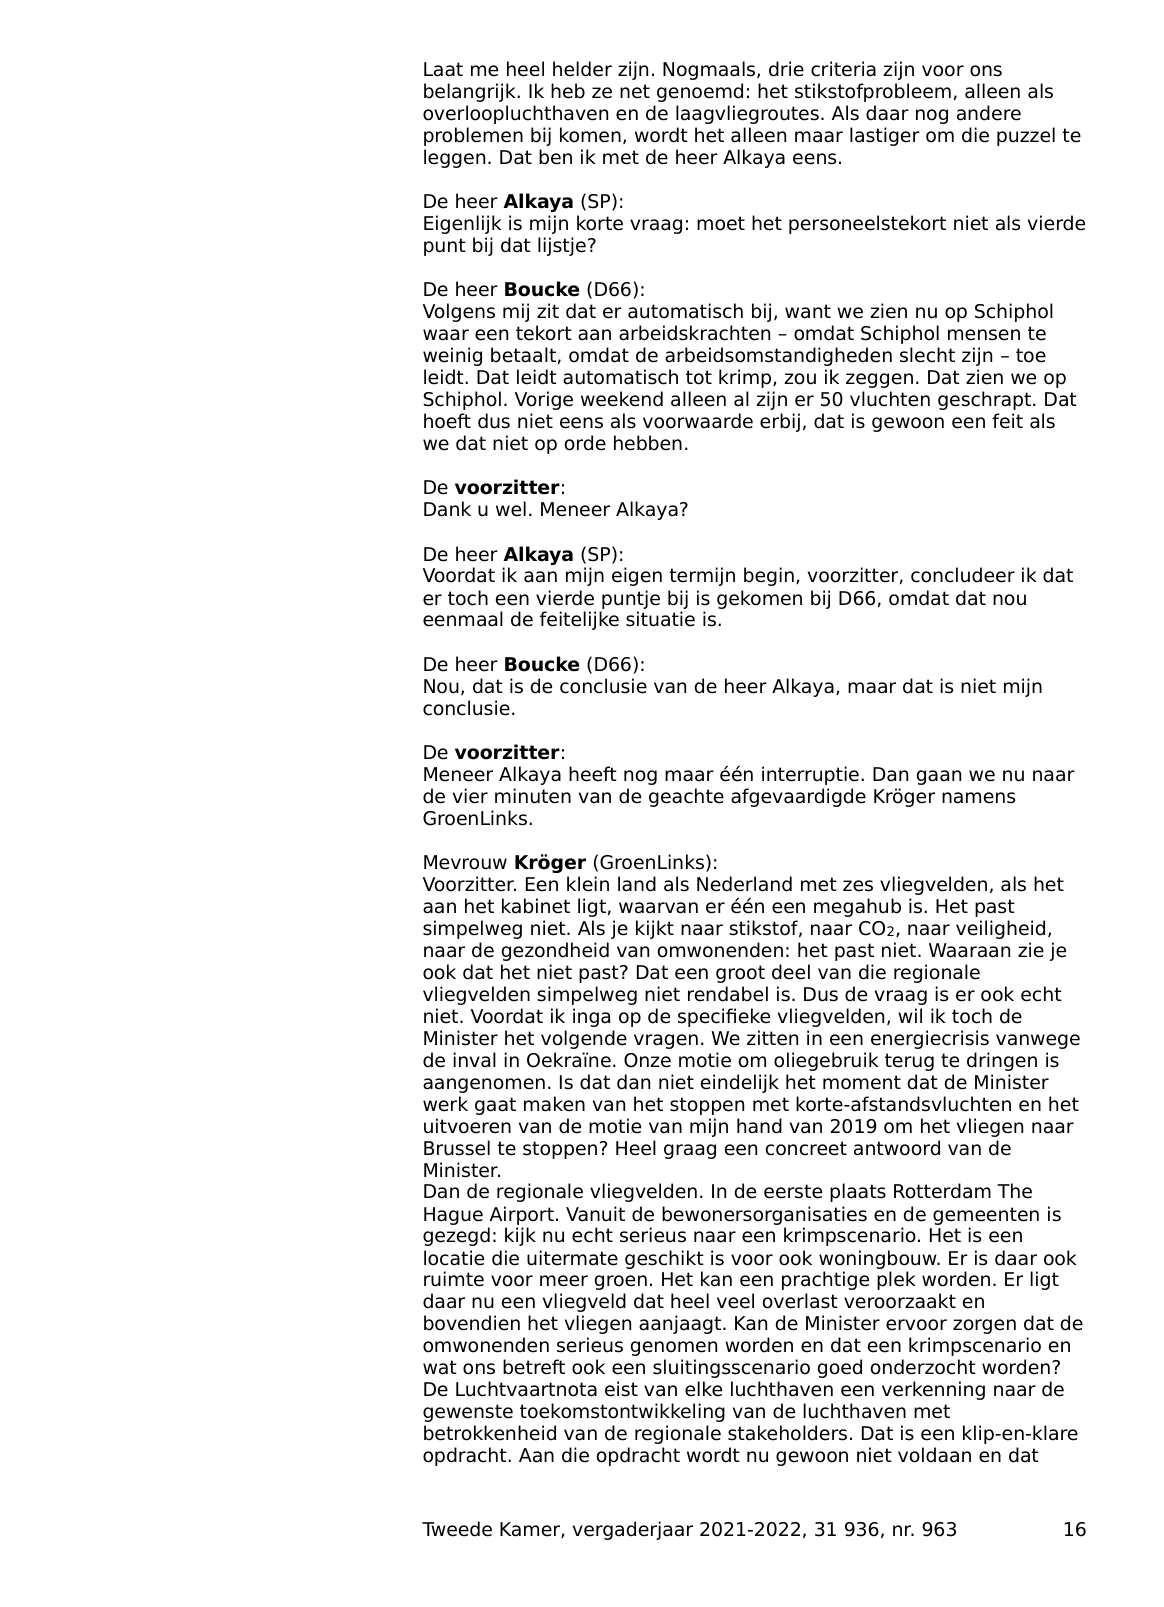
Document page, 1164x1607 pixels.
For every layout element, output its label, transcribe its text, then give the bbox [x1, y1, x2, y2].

text Volgens mij zit dat er automatisch bij, want we zien nu op Schiphol waar een tekort aan arbeidskrachten – omdat Schiphol mensen te weinig betaalt, omdat de arbeidsomstandigheden slecht zijn – toe leidt. Dat leidt automatisch tot krimp, zou ik zeggen. Dat zien we op Schiphol. Vorige weekend alleen al zijn er 50 vluchten geschrapt. Dat hoeft dus niet eens als voorwaarde erbij, dat is gewoon een feit als we dat niet op orde hebben. [422, 301, 1087, 455]
text De heer Alkaya (SP): [422, 191, 1087, 213]
text De heer Alkaya (SP): [422, 543, 1087, 565]
text Laat me heel helder zijn. Nogmaals, drie criteria zijn voor ons belangrijk. Ik heb ze net genoemd: het stikstofprobleem, alleen als overloopluchthaven en de laagvliegroutes. Als daar nog andere problemen bij komen, wordt het alleen maar lastiger om die puzzel te leggen. Dat ben ik met de heer Alkaya eens. [422, 59, 1087, 169]
text Mevrouw Kröger (GroenLinks): [422, 852, 1087, 874]
text Nou, dat is de conclusie van de heer Alkaya, maar dat is niet mijn conclusie. [422, 676, 1087, 719]
text Dank u wel. Meneer Alkaya? [422, 499, 1087, 521]
text De heer Boucke (D66): [422, 653, 1087, 676]
text Voorzitter. Een klein land als Nederland met zes vliegvelden, als het aan het kabinet ligt, waarvan er één een megahub is. Het past simpelweg niet. Als je kijkt naar stikstof, naar CO2, naar veiligheid, naar de gezondheid van omwonenden: het past niet. Waaraan zie je ook dat het niet past? Dat een groot deel van die regionale vliegvelden simpelweg niet rendabel is. Dus de vraag is er ook echt niet. Voordat ik inga op de specifieke vliegvelden, wil ik toch de Minister het volgende vragen. We zitten in een energiecrisis vanwege de inval in Oekraïne. Onze motie om oliegebruik terug te dringen is aangenomen. Is dat dan niet eindelijk het moment dat de Minister werk gaat maken van het stoppen met korte-afstandsvluchten en het uitvoeren van de motie van mijn hand van 2019 om het vliegen naar Brussel te stoppen? Heel graag een concreet antwoord van de Minister. [422, 874, 1087, 1181]
text Meneer Alkaya heeft nog maar één interruptie. Dan gaan we nu naar de vier minuten van de geachte afgevaardigde Kröger namens GroenLinks. [422, 764, 1087, 829]
text Dan de regionale vliegvelden. In de eerste plaats Rotterdam The Hague Airport. Vanuit de bewonersorganisaties en de gemeenten is gezegd: kijk nu echt serieus naar een krimpscenario. Het is een locatie die uitermate geschikt is voor ook woningbouw. Er is daar ook ruimte voor meer groen. Het kan een prachtige plek worden. Er ligt daar nu een vliegveld dat heel veel overlast veroorzaakt en bovendien het vliegen aanjaagt. Kan de Minister ervoor zorgen dat de omwonenden serieus genomen worden en dat een krimpscenario en wat ons betreft ook een sluitingsscenario goed onderzocht worden? De Luchtvaartnota eist van elke luchthaven een verkenning naar de gewenste toekomstontwikkeling van de luchthaven met betrokkenheid van de regionale stakeholders. Dat is een klip-en-klare opdracht. Aan die opdracht wordt nu gewoon niet voldaan en dat [422, 1181, 1087, 1467]
text Eigenlijk is mijn korte vraag: moet het personeelstekort niet als vierde punt bij dat lijstje? [422, 213, 1087, 257]
text Voordat ik aan mijn eigen termijn begin, voorzitter, concludeer ik dat er toch een vierde puntje bij is gekomen bij D66, omdat dat nou eenmaal de feitelijke situatie is. [422, 565, 1087, 631]
text De heer Boucke (D66): [422, 279, 1087, 301]
text De voorzitter: [422, 742, 1087, 764]
text De voorzitter: [422, 477, 1087, 499]
